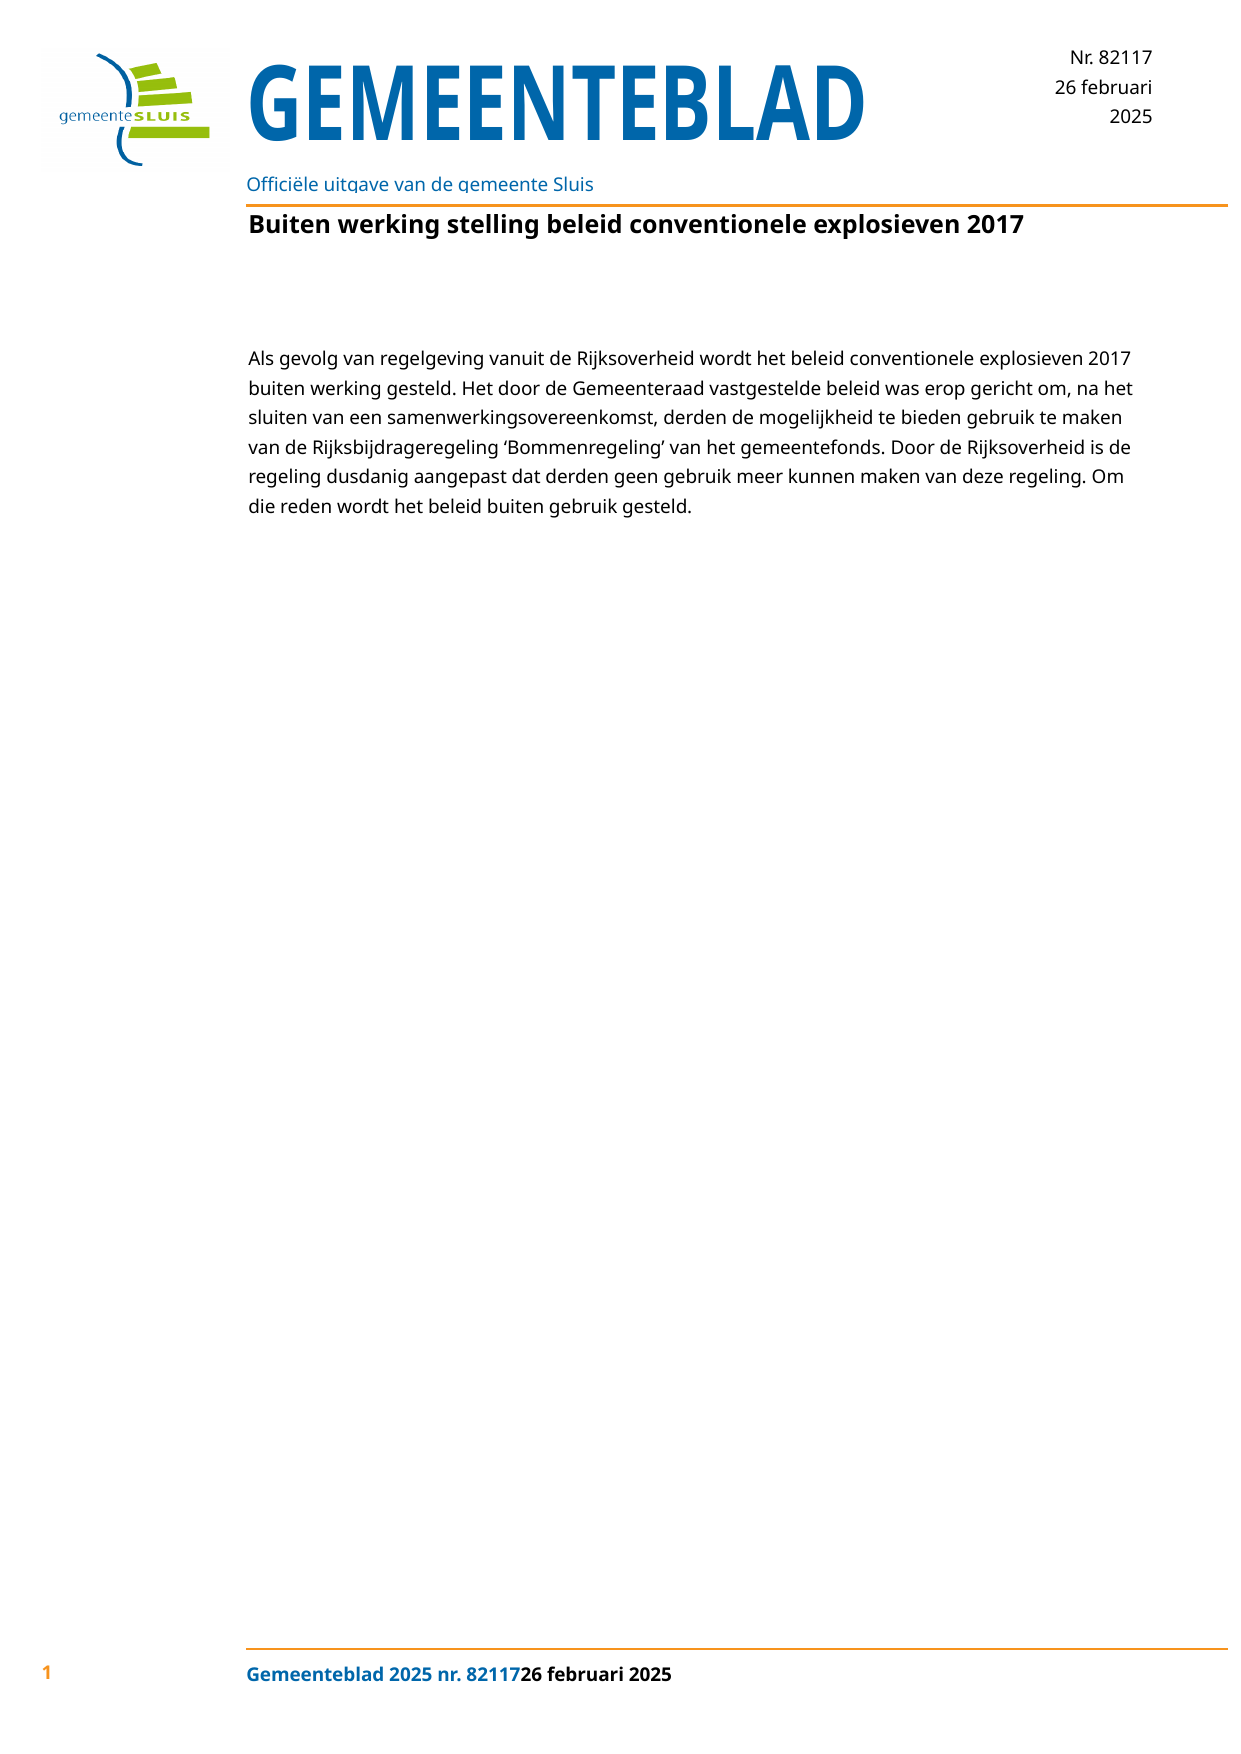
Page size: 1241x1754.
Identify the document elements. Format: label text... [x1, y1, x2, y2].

text Als gevolg van regelgeving vanuit de Rijksoverheid wordt het beleid conventionele explosieven 2017 buiten werking gesteld. Het door de Gemeenteraad vastgestelde beleid was erop gericht om, na het sluiten van een samenwerkingsovereenkomst, derden de mogelijkheid te bieden gebruik te maken van de Rijksbijdrageregeling ‘Bommenregeling’ van het gemeentefonds. Door de Rijksoverheid is de regeling dusdanig aangepast dat derden geen gebruik meer kunnen maken van deze regeling. Om die reden wordt het beleid buiten gebruik gesteld. [248, 345, 1152, 519]
picture [41, 47, 231, 172]
text Buiten werking stelling beleid conventionele explosieven 2017 [248, 207, 1152, 241]
